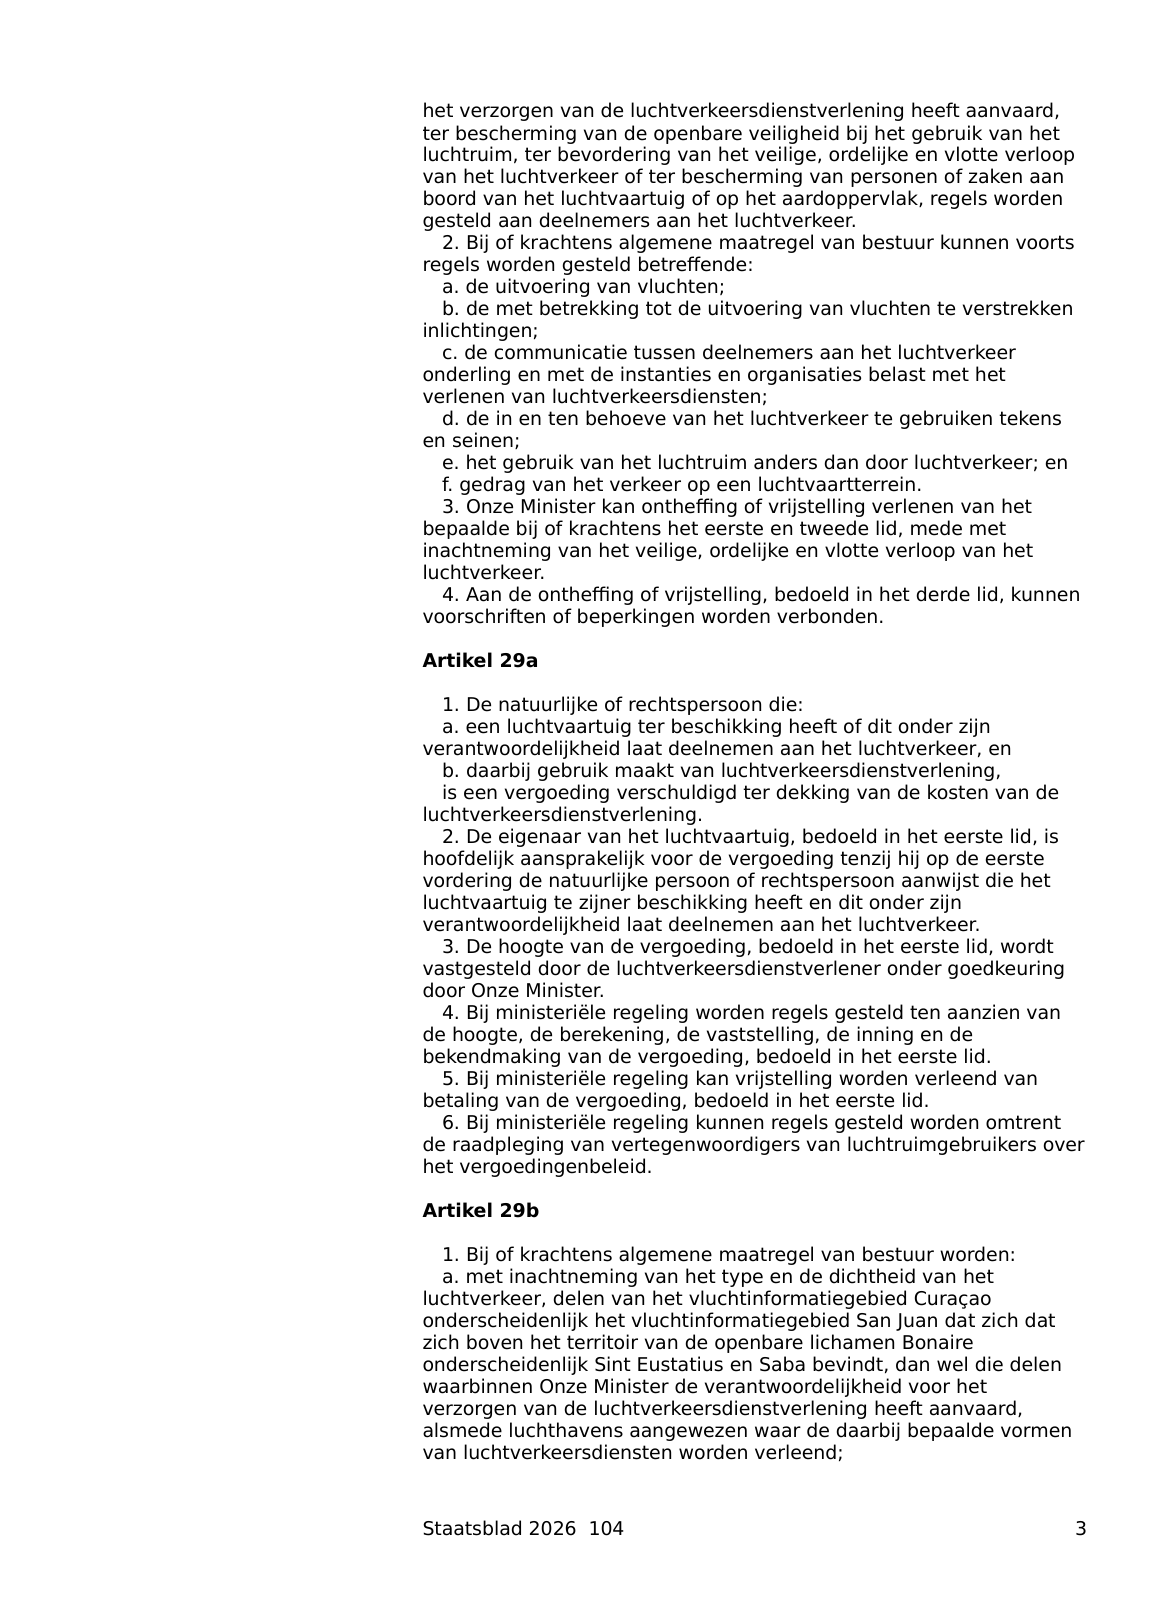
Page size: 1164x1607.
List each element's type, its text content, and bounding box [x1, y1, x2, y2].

text a. met inachtneming van het type en de dichtheid van het luchtverkeer, delen van het vluchtinformatiegebied Curaçao onderscheidenlijk het vluchtinformatiegebied San Juan dat zich dat zich boven het territoir van de openbare lichamen Bonaire onderscheidenlijk Sint Eustatius en Saba bevindt, dan wel die delen waarbinnen Onze Minister de verantwoordelijkheid voor het verzorgen van de luchtverkeersdienstverlening heeft aanvaard, alsmede luchthavens aangewezen waar de daarbij bepaalde vormen van luchtverkeersdiensten worden verleend; [422, 1266, 1087, 1464]
text 2. De eigenaar van het luchtvaartuig, bedoeld in het eerste lid, is hoofdelijk aansprakelijk voor de vergoeding tenzij hij op de eerste vordering de natuurlijke persoon of rechtspersoon aanwijst die het luchtvaartuig te zijner beschikking heeft en dit onder zijn verantwoordelijkheid laat deelnemen aan het luchtverkeer. [422, 826, 1087, 936]
text b. de met betrekking tot de uitvoering van vluchten te verstrekken inlichtingen; [422, 298, 1087, 342]
text 1. De natuurlijke of rechtspersoon die: [422, 694, 1087, 716]
text 4. Aan de ontheffing of vrijstelling, bedoeld in het derde lid, kunnen voorschriften of beperkingen worden verbonden. [422, 584, 1087, 628]
text d. de in en ten behoeve van het luchtverkeer te gebruiken tekens en seinen; [422, 408, 1087, 452]
text het verzorgen van de luchtverkeersdienstverlening heeft aanvaard, ter bescherming van de openbare veiligheid bij het gebruik van het luchtruim, ter bevordering van het veilige, ordelijke en vlotte verloop van het luchtverkeer of ter bescherming van personen of zaken aan boord van het luchtvaartuig of op het aardoppervlak, regels worden gesteld aan deelnemers aan het luchtverkeer. [422, 100, 1087, 232]
text b. daarbij gebruik maakt van luchtverkeersdienstverlening, [422, 760, 1087, 782]
text a. een luchtvaartuig ter beschikking heeft of dit onder zijn verantwoordelijkheid laat deelnemen aan het luchtverkeer, en [422, 716, 1087, 760]
text a. de uitvoering van vluchten; [422, 276, 1087, 298]
text 4. Bij ministeriële regeling worden regels gesteld ten aanzien van de hoogte, de berekening, de vaststelling, de inning en de bekendmaking van de vergoeding, bedoeld in het eerste lid. [422, 1002, 1087, 1068]
text 1. Bij of krachtens algemene maatregel van bestuur worden: [422, 1244, 1087, 1266]
text is een vergoeding verschuldigd ter dekking van de kosten van de luchtverkeersdienstverlening. [422, 782, 1087, 826]
subtitle Artikel 29b [422, 1200, 1087, 1222]
text 3. Onze Minister kan ontheffing of vrijstelling verlenen van het bepaalde bij of krachtens het eerste en tweede lid, mede met inachtneming van het veilige, ordelijke en vlotte verloop van het luchtverkeer. [422, 496, 1087, 584]
text 6. Bij ministeriële regeling kunnen regels gesteld worden omtrent de raadpleging van vertegenwoordigers van luchtruimgebruikers over het vergoedingenbeleid. [422, 1112, 1087, 1178]
text 5. Bij ministeriële regeling kan vrijstelling worden verleend van betaling van de vergoeding, bedoeld in het eerste lid. [422, 1068, 1087, 1112]
subtitle Artikel 29a [422, 650, 1087, 672]
text 3. De hoogte van de vergoeding, bedoeld in het eerste lid, wordt vastgesteld door de luchtverkeersdienstverlener onder goedkeuring door Onze Minister. [422, 936, 1087, 1002]
text 2. Bij of krachtens algemene maatregel van bestuur kunnen voorts regels worden gesteld betreffende: [422, 232, 1087, 276]
text c. de communicatie tussen deelnemers aan het luchtverkeer onderling en met de instanties en organisaties belast met het verlenen van luchtverkeersdiensten; [422, 342, 1087, 408]
text e. het gebruik van het luchtruim anders dan door luchtverkeer; en [422, 452, 1087, 474]
text f. gedrag van het verkeer op een luchtvaartterrein. [422, 474, 1087, 496]
